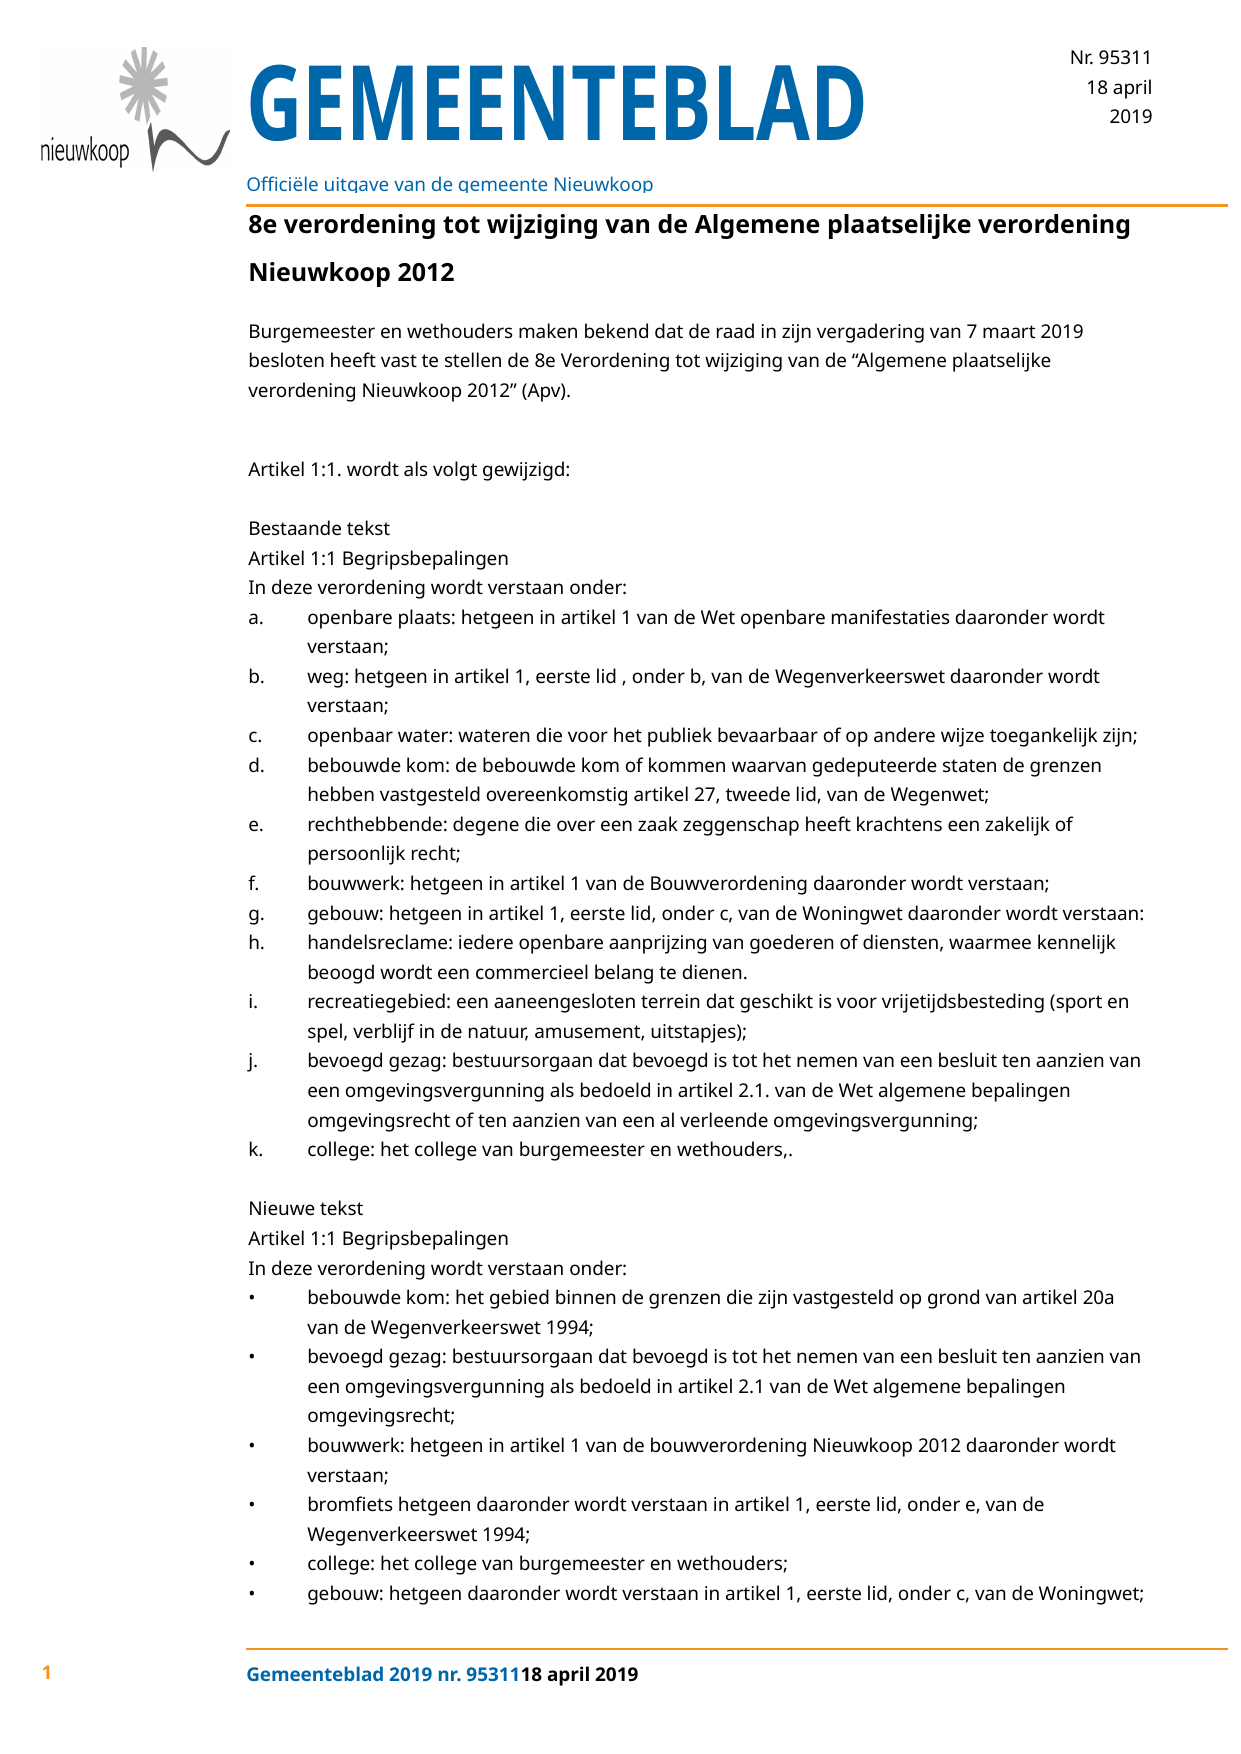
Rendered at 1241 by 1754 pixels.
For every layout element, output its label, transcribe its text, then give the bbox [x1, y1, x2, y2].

list bromfiets hetgeen daaronder wordt verstaan in artikel 1, eerste lid, onder e, van de Wegenverkeerswet 1994; [248, 1491, 1152, 1547]
text Burgemeester en wethouders maken bekend dat de raad in zijn vergadering van 7 maart 2019 besloten heeft vast te stellen de 8e Verordening tot wijziging van de “Algemene plaatselijke verordening Nieuwkoop 2012” (Apv). [248, 318, 1152, 403]
list gebouw: hetgeen in artikel 1, eerste lid, onder c, van de Woningwet daaronder wordt verstaan: [248, 900, 1152, 925]
list rechthebbende: degene die over een zaak zeggenschap heeft krachtens een zakelijk of persoonlijk recht; [248, 811, 1152, 866]
text Nieuwe tekst [248, 1196, 1152, 1221]
list college: het college van burgemeester en wethouders,. [248, 1136, 1152, 1162]
list handelsreclame: iedere openbare aanprijzing van goederen of diensten, waarmee kennelijk beoogd wordt een commercieel belang te dienen. [248, 929, 1152, 984]
list openbaar water: wateren die voor het publiek bevaarbaar of op andere wijze toegankelijk zijn; [248, 722, 1152, 748]
list college: het college van burgemeester en wethouders; [248, 1551, 1152, 1576]
text In deze verordening wordt verstaan onder: [248, 574, 1152, 600]
list bebouwde kom: het gebied binnen de grenzen die zijn vastgesteld op grond van artikel 20a van de Wegenverkeerswet 1994; [248, 1284, 1152, 1339]
list bevoegd gezag: bestuursorgaan dat bevoegd is tot het nemen van een besluit ten aanzien van een omgevingsvergunning als bedoeld in artikel 2.1 van de Wet algemene bepalingen omgevingsrecht; [248, 1343, 1152, 1428]
list recreatiegebied: een aaneengesloten terrein dat geschikt is voor vrijetijdsbesteding (sport en spel, verblijf in de natuur, amusement, uitstapjes); [248, 988, 1152, 1044]
list bevoegd gezag: bestuursorgaan dat bevoegd is tot het nemen van een besluit ten aanzien van een omgevingsvergunning als bedoeld in artikel 2.1. van de Wet algemene bepalingen omgevingsrecht of ten aanzien van een al verleende omgevingsvergunning; [248, 1048, 1152, 1132]
list openbare plaats: hetgeen in artikel 1 van de Wet openbare manifestaties daaronder wordt verstaan; [248, 604, 1152, 659]
text Bestaande tekst [248, 515, 1152, 541]
text Artikel 1:1. wordt als volgt gewijzigd: [248, 456, 1152, 482]
picture [41, 47, 231, 172]
list gebouw: hetgeen daaronder wordt verstaan in artikel 1, eerste lid, onder c, van de Woningwet; [248, 1580, 1152, 1606]
list bouwwerk: hetgeen in artikel 1 van de bouwverordening Nieuwkoop 2012 daaronder wordt verstaan; [248, 1432, 1152, 1487]
text In deze verordening wordt verstaan onder: [248, 1255, 1152, 1280]
text Artikel 1:1 Begripsbepalingen [248, 1225, 1152, 1251]
text Artikel 1:1 Begripsbepalingen [248, 545, 1152, 570]
text 8e verordening tot wijziging van de Algemene plaatselijke verordening Nieuwkoop 2012 [248, 207, 1152, 288]
list weg: hetgeen in artikel 1, eerste lid , onder b, van de Wegenverkeerswet daaronder wordt verstaan; [248, 663, 1152, 718]
list bebouwde kom: de bebouwde kom of kommen waarvan gedeputeerde staten de grenzen hebben vastgesteld overeenkomstig artikel 27, tweede lid, van de Wegenwet; [248, 752, 1152, 807]
list bouwwerk: hetgeen in artikel 1 van de Bouwverordening daaronder wordt verstaan; [248, 870, 1152, 896]
